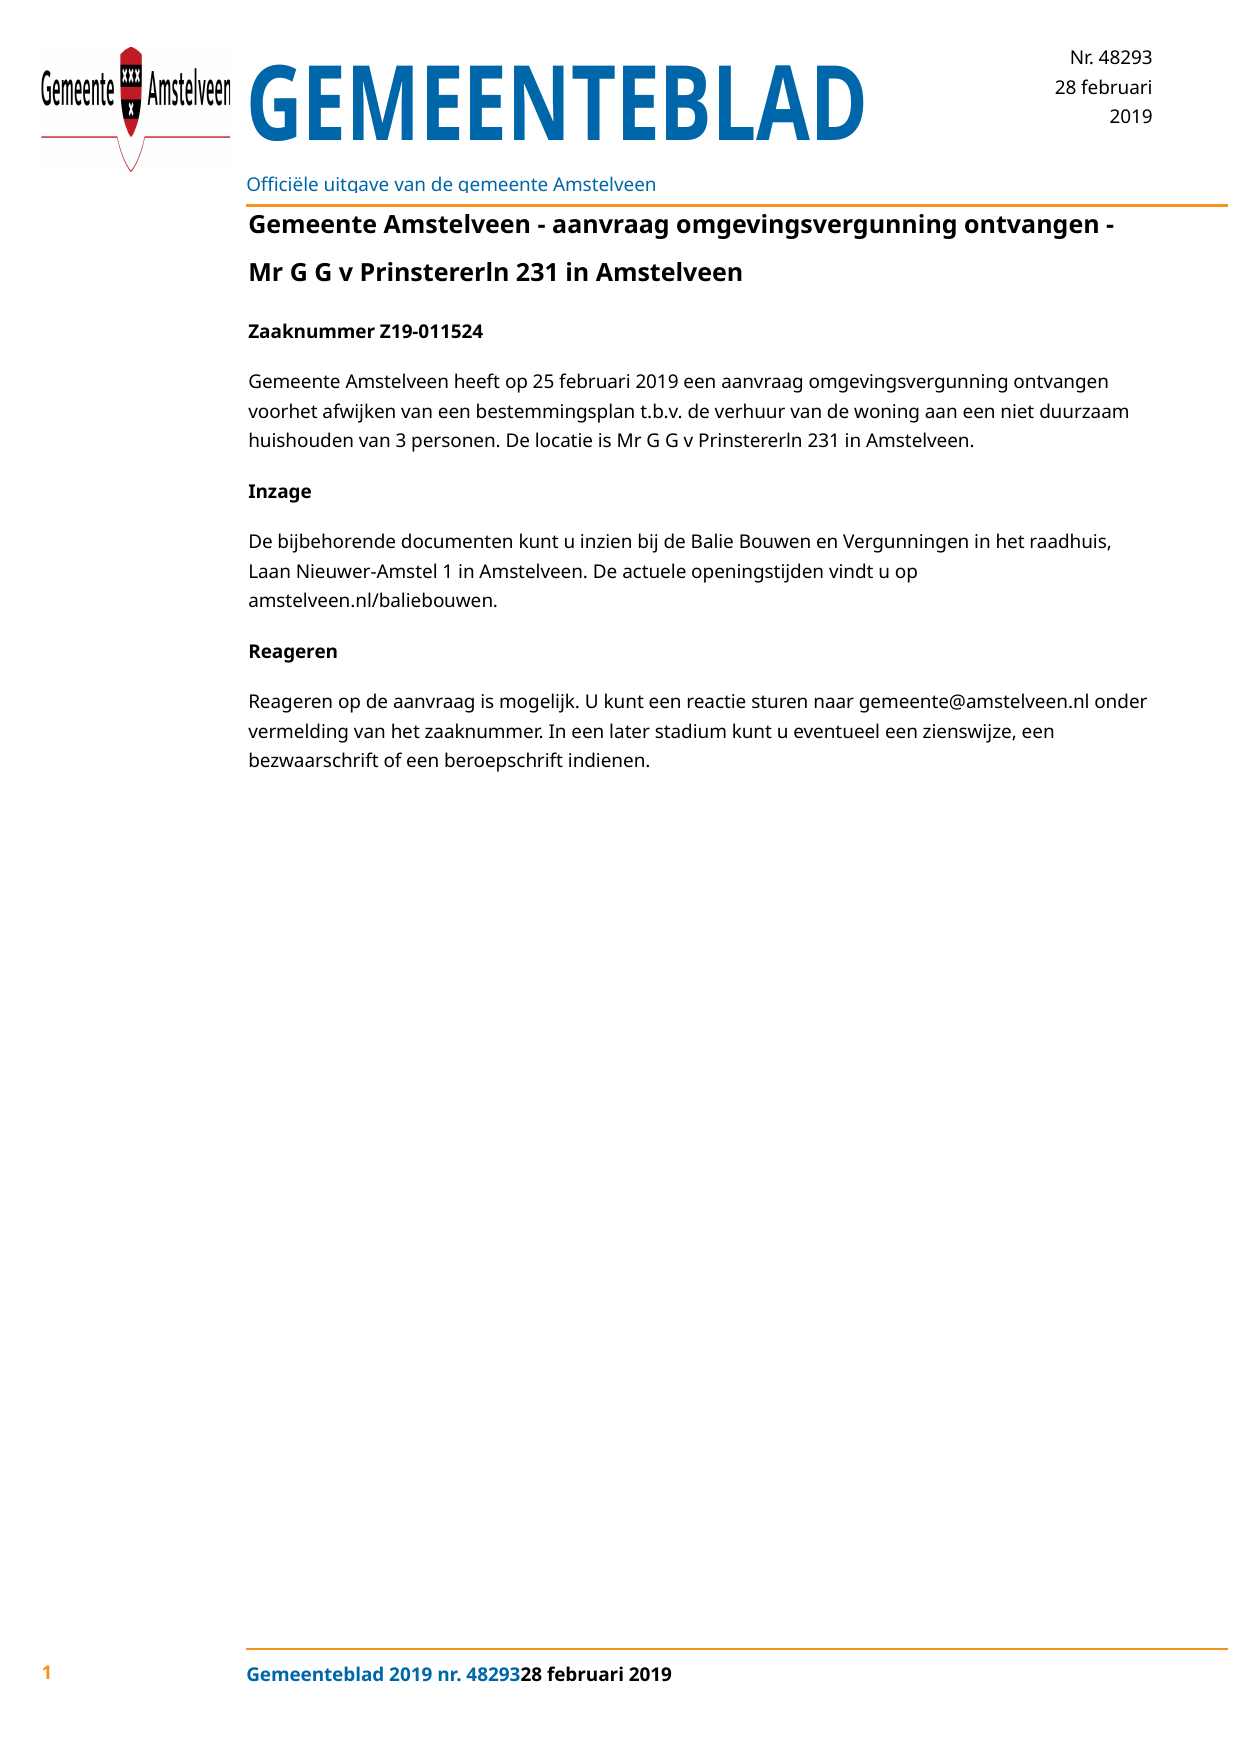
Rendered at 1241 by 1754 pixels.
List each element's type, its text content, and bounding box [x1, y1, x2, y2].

text Gemeente Amstelveen heeft op 25 februari 2019 een aanvraag omgevingsvergunning ontvangen voorhet afwijken van een bestemmingsplan t.b.v. de verhuur van de woning aan een niet duurzaam huishouden van 3 personen. De locatie is Mr G G v Prinstererln 231 in Amstelveen. [248, 368, 1152, 453]
text Reageren [248, 638, 1152, 664]
text Reageren op de aanvraag is mogelijk. U kunt een reactie sturen naar gemeente@amstelveen.nl onder vermelding van het zaaknummer. In een later stadium kunt u eventueel een zienswijze, een bezwaarschrift of een beroepschrift indienen. [248, 688, 1152, 773]
text Gemeente Amstelveen - aanvraag omgevingsvergunning ontvangen - Mr G G v Prinstererln 231 in Amstelveen [248, 207, 1152, 288]
picture [41, 47, 231, 172]
text Zaaknummer Z19-011524 [248, 318, 1152, 344]
text De bijbehorende documenten kunt u inzien bij de Balie Bouwen en Vergunningen in het raadhuis, Laan Nieuwer-Amstel 1 in Amstelveen. De actuele openingstijden vindt u op amstelveen.nl/baliebouwen. [248, 528, 1152, 613]
text Inzage [248, 478, 1152, 504]
